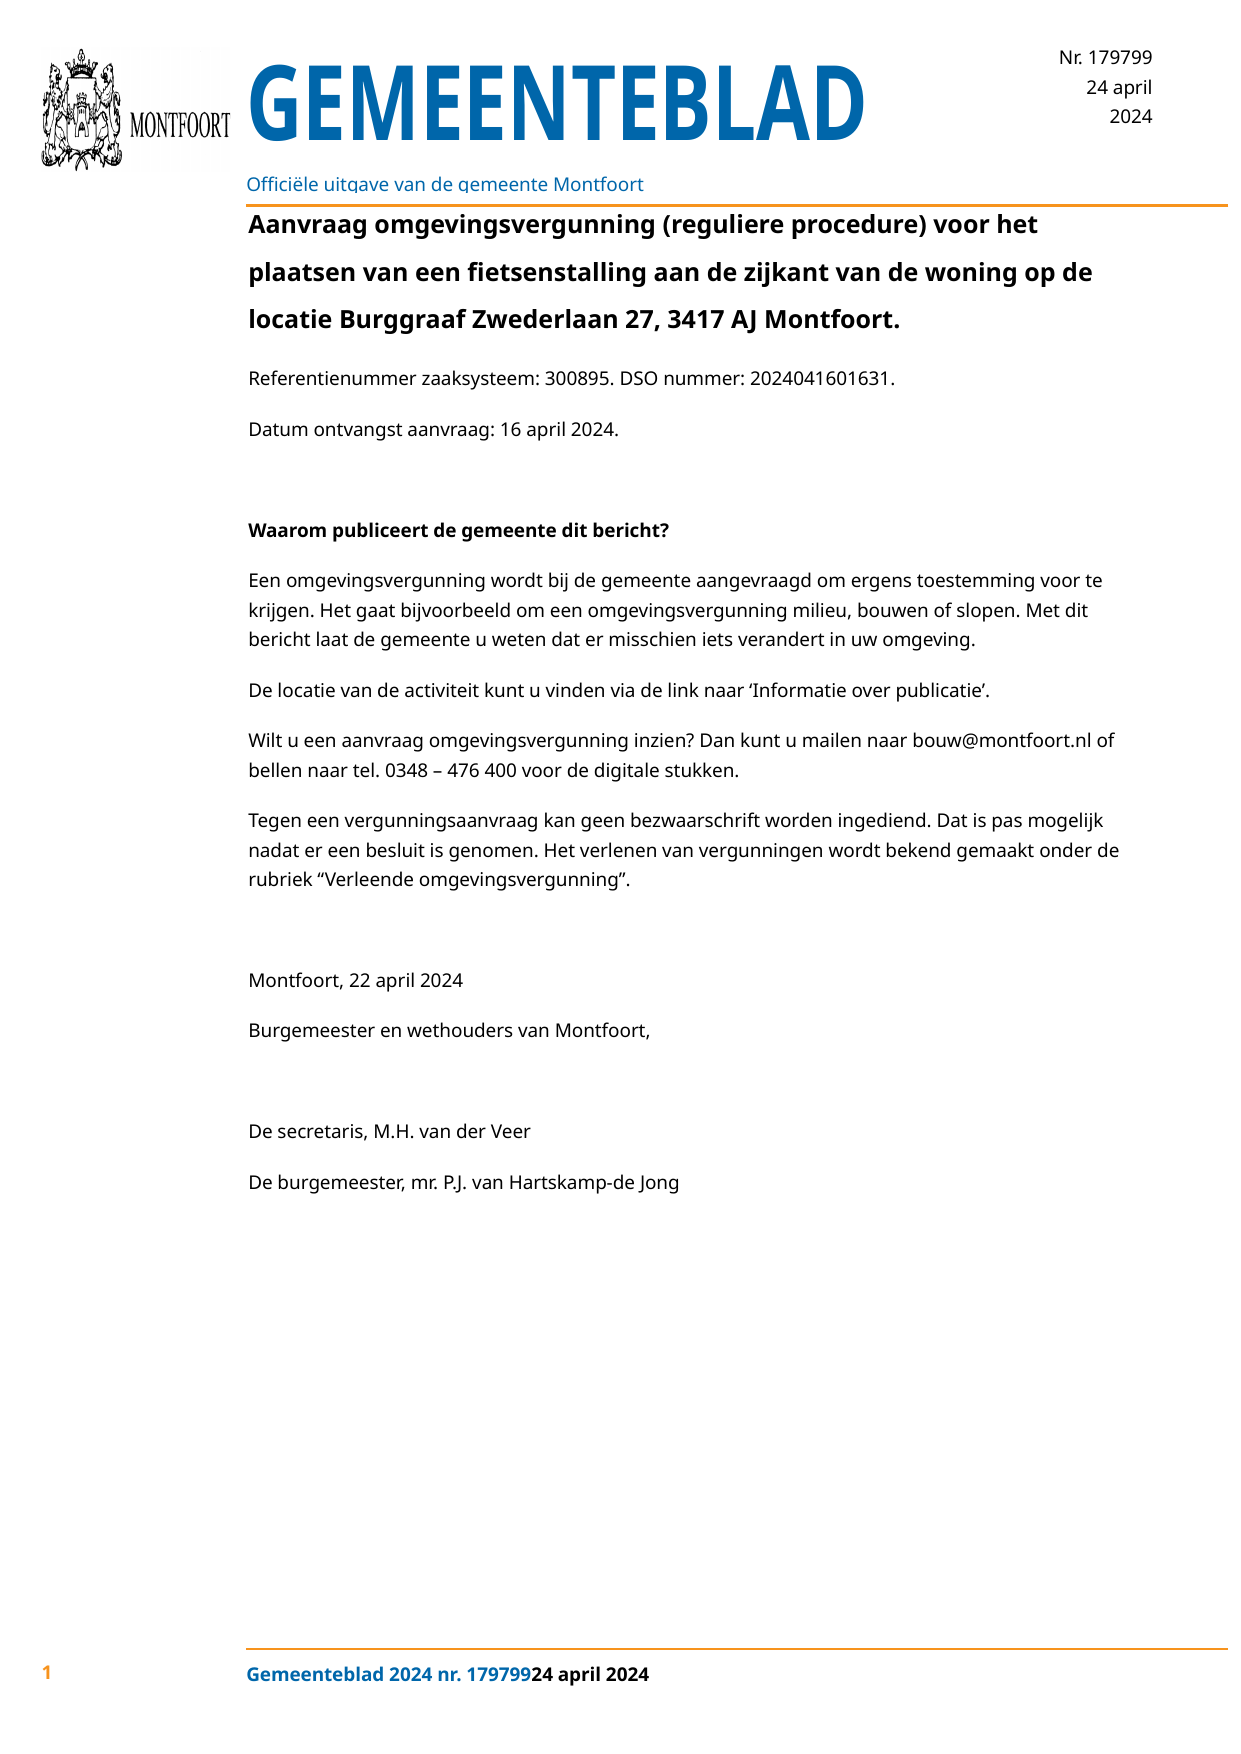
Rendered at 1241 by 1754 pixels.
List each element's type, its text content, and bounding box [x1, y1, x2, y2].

text De burgemeester, mr. P.J. van Hartskamp-de Jong [248, 1169, 1152, 1194]
text Aanvraag omgevingsvergunning (reguliere procedure) voor het plaatsen van een fietsenstalling aan de zijkant van de woning op de locatie Burggraaf Zwederlaan 27, 3417 AJ Montfoort. [248, 207, 1152, 336]
text Montfoort, 22 april 2024 [248, 967, 1152, 993]
text Wilt u een aanvraag omgevingsvergunning inzien? Dan kunt u mailen naar bouw@montfoort.nl of bellen naar tel. 0348 – 476 400 voor de digitale stukken. [248, 727, 1152, 782]
text De locatie van de activiteit kunt u vinden via de link naar ‘Informatie over publicatie’. [248, 677, 1152, 702]
text Tegen een vergunningsaanvraag kan geen bezwaarschrift worden ingediend. Dat is pas mogelijk nadat er een besluit is genomen. Het verlenen van vergunningen wordt bekend gemaakt onder de rubriek “Verleende omgevingsvergunning”. [248, 807, 1152, 892]
text Referentienummer zaaksysteem: 300895. DSO nummer: 2024041601631. [248, 366, 1152, 391]
text Datum ontvangst aanvraag: 16 april 2024. [248, 416, 1152, 442]
text De secretaris, M.H. van der Veer [248, 1118, 1152, 1144]
text Burgemeester en wethouders van Montfoort, [248, 1018, 1152, 1043]
text Een omgevingsvergunning wordt bij de gemeente aangevraagd om ergens toestemming voor te krijgen. Het gaat bijvoorbeeld om een omgevingsvergunning milieu, bouwen of slopen. Met dit bericht laat de gemeente u weten dat er misschien iets verandert in uw omgeving. [248, 567, 1152, 652]
picture [41, 47, 231, 172]
text Waarom publiceert de gemeente dit bericht? [248, 517, 1152, 542]
